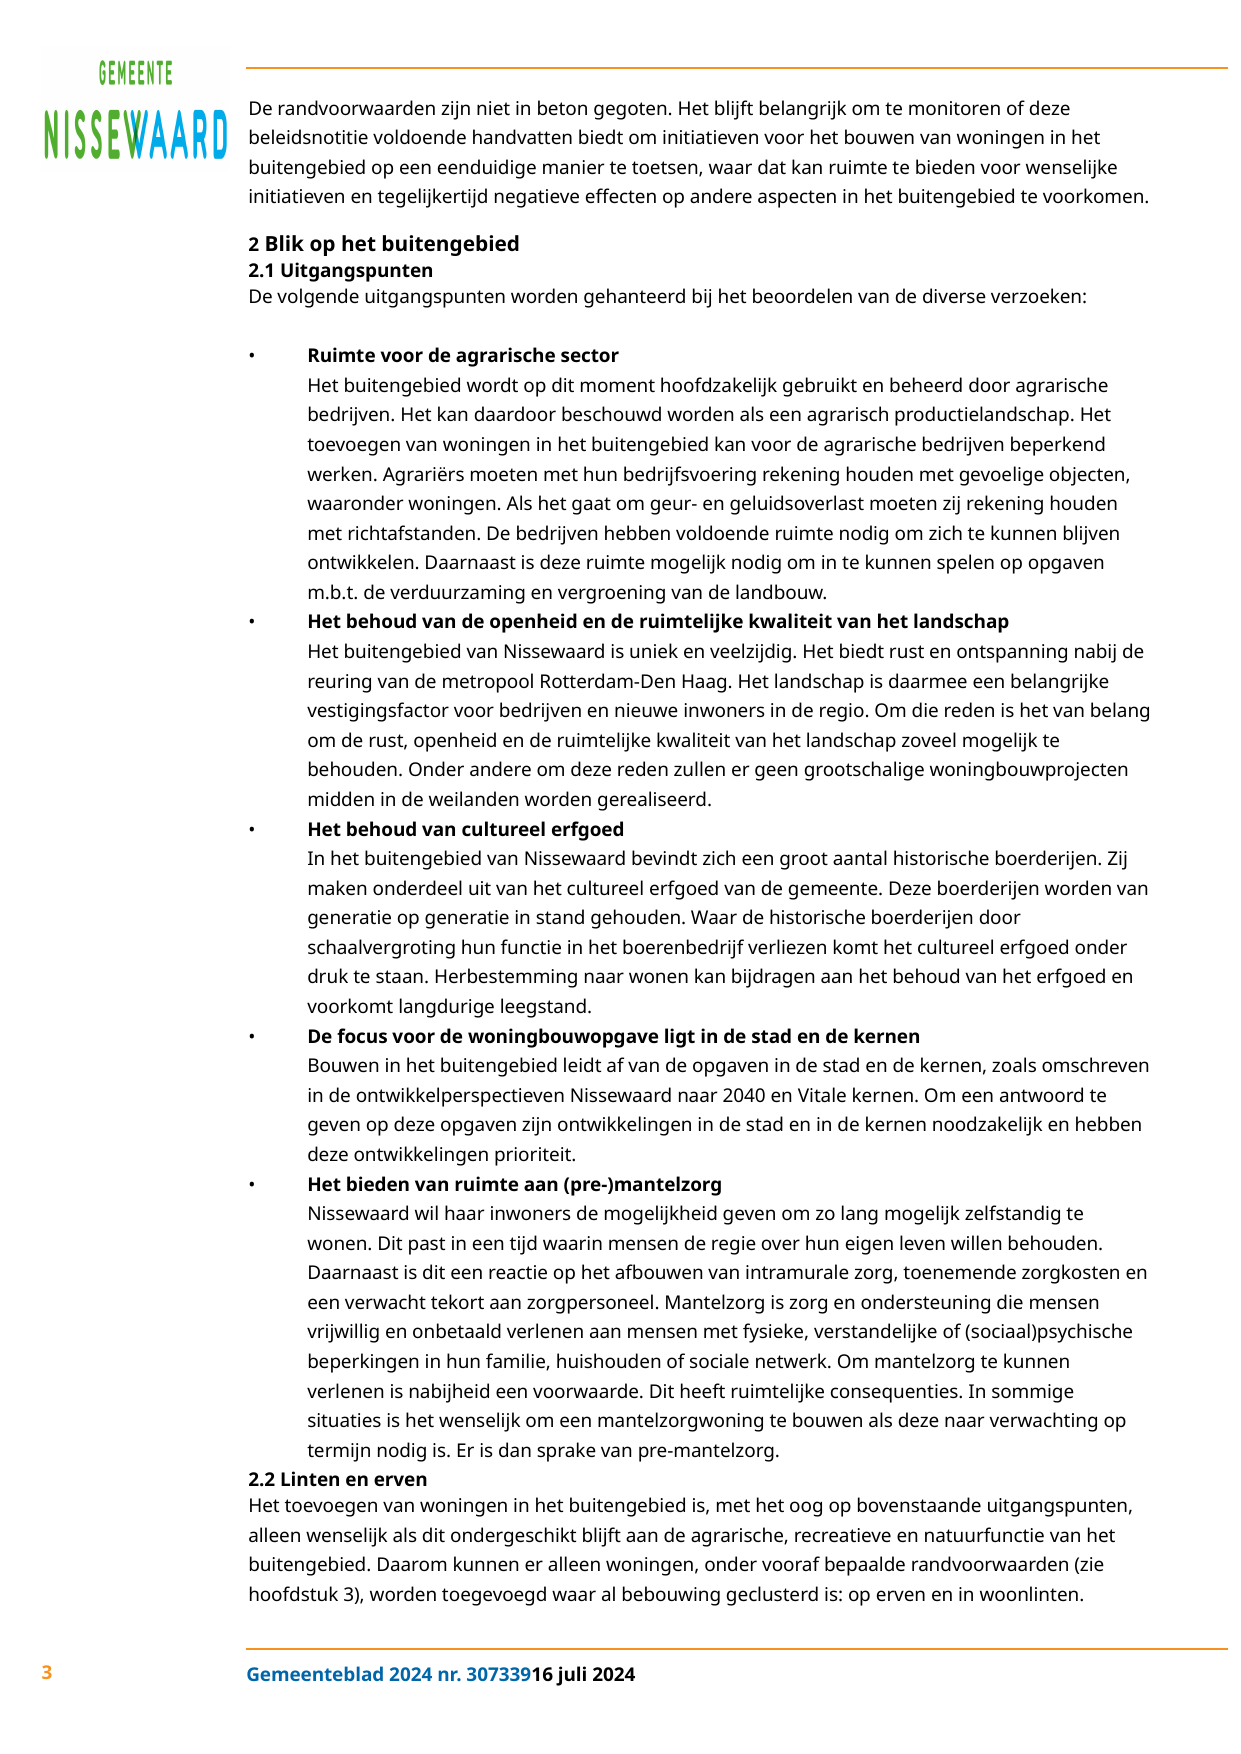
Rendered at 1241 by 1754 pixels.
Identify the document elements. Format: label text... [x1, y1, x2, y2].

text 2.2 Linten en erven [248, 1467, 1152, 1492]
text Het toevoegen van woningen in het buitengebied is, met het oog op bovenstaande uitgangspunten, alleen wenselijk als dit ondergeschikt blijft aan de agrarische, recreatieve en natuurfunctie van het buitengebied. Daarom kunnen er alleen woningen, onder vooraf bepaalde randvoorwaarden (zie hoofdstuk 3), worden toegevoegd waar al bebouwing geclusterd is: op erven en in woonlinten. [248, 1492, 1152, 1607]
list Bouwen in het buitengebied leidt af van de opgaven in de stad en de kernen, zoals omschreven in de ontwikkelperspectieven Nissewaard naar 2040 en Vitale kernen. Om een antwoord te geven op deze opgaven zijn ontwikkelingen in de stad en in de kernen noodzakelijk en hebben deze ontwikkelingen prioriteit. [248, 1052, 1152, 1167]
picture [41, 47, 231, 172]
text 2.1 Uitgangspunten [248, 258, 1152, 283]
list Ruimte voor de agrarische sector [248, 342, 1152, 368]
list Nissewaard wil haar inwoners de mogelijkheid geven om zo lang mogelijk zelfstandig te wonen. Dit past in een tijd waarin mensen de regie over hun eigen leven willen behouden. Daarnaast is dit een reactie op het afbouwen van intramurale zorg, toenemende zorgkosten en een verwacht tekort aan zorgpersoneel. Mantelzorg is zorg en ondersteuning die mensen vrijwillig en onbetaald verlenen aan mensen met fysieke, verstandelijke of (sociaal)psychische beperkingen in hun familie, huishouden of sociale netwerk. Om mantelzorg te kunnen verlenen is nabijheid een voorwaarde. Dit heeft ruimtelijke consequenties. In sommige situaties is het wenselijk om een mantelzorgwoning te bouwen als deze naar verwachting op termijn nodig is. Er is dan sprake van pre-mantelzorg. [248, 1200, 1152, 1463]
list Het buitengebied wordt op dit moment hoofdzakelijk gebruikt en beheerd door agrarische bedrijven. Het kan daardoor beschouwd worden als een agrarisch productielandschap. Het toevoegen van woningen in het buitengebied kan voor de agrarische bedrijven beperkend werken. Agrariërs moeten met hun bedrijfsvoering rekening houden met gevoelige objecten, waaronder woningen. Als het gaat om geur- en geluidsoverlast moeten zij rekening houden met richtafstanden. De bedrijven hebben voldoende ruimte nodig om zich te kunnen blijven ontwikkelen. Daarnaast is deze ruimte mogelijk nodig om in te kunnen spelen op opgaven m.b.t. de verduurzaming en vergroening van de landbouw. [248, 372, 1152, 605]
list De focus voor de woningbouwopgave ligt in de stad en de kernen [248, 1023, 1152, 1049]
text De volgende uitgangspunten worden gehanteerd bij het beoordelen van de diverse verzoeken: [248, 283, 1152, 309]
list Het behoud van cultureel erfgoed [248, 816, 1152, 842]
list In het buitengebied van Nissewaard bevindt zich een groot aantal historische boerderijen. Zij maken onderdeel uit van het cultureel erfgoed van de gemeente. Deze boerderijen worden van generatie op generatie in stand gehouden. Waar de historische boerderijen door schaalvergroting hun functie in het boerenbedrijf verliezen komt het cultureel erfgoed onder druk te staan. Herbestemming naar wonen kan bijdragen aan het behoud van het erfgoed en voorkomt langdurige leegstand. [248, 845, 1152, 1019]
list Het behoud van de openheid en de ruimtelijke kwaliteit van het landschap [248, 609, 1152, 634]
text 2 Blik op het buitengebied [248, 229, 1152, 258]
list Het buitengebied van Nissewaard is uniek en veelzijdig. Het biedt rust en ontspanning nabij de reuring van de metropool Rotterdam-Den Haag. Het landschap is daarmee een belangrijke vestigingsfactor voor bedrijven en nieuwe inwoners in de regio. Om die reden is het van belang om de rust, openheid en de ruimtelijke kwaliteit van het landschap zoveel mogelijk te behouden. Onder andere om deze reden zullen er geen grootschalige woningbouwprojecten midden in de weilanden worden gerealiseerd. [248, 638, 1152, 812]
text De randvoorwaarden zijn niet in beton gegoten. Het blijft belangrijk om te monitoren of deze beleidsnotitie voldoende handvatten biedt om initiatieven voor het bouwen van woningen in het buitengebied op een eenduidige manier te toetsen, waar dat kan ruimte te bieden voor wenselijke initiatieven en tegelijkertijd negatieve effecten op andere aspecten in het buitengebied te voorkomen. [248, 95, 1152, 209]
list Het bieden van ruimte aan (pre-)mantelzorg [248, 1171, 1152, 1197]
